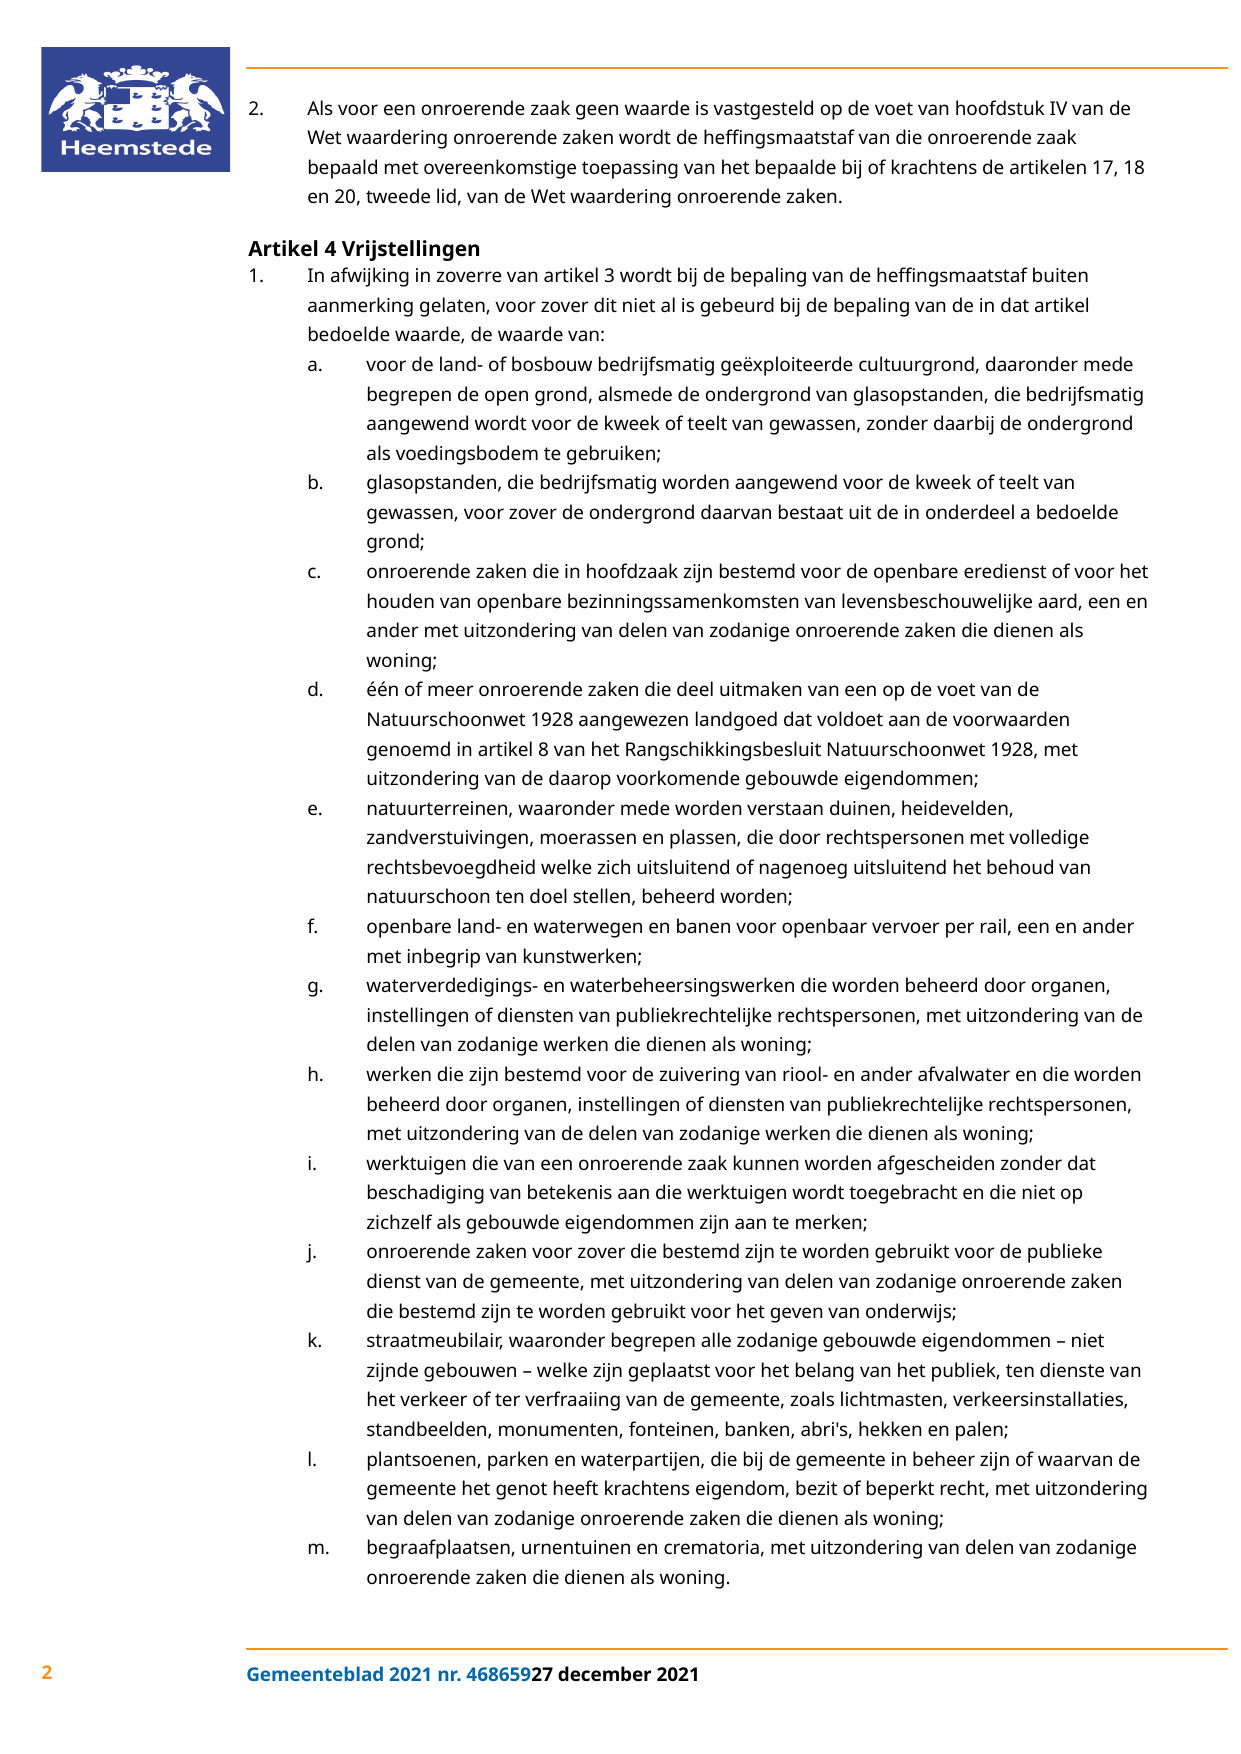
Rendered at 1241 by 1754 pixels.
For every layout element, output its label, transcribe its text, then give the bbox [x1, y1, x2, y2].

list werktuigen die van een onroerende zaak kunnen worden afgescheiden zonder dat beschadiging van betekenis aan die werktuigen wordt toegebracht en die niet op zichzelf als gebouwde eigendommen zijn aan te merken; [307, 1150, 1152, 1235]
list één of meer onroerende zaken die deel uitmaken van een op de voet van de Natuurschoonwet 1928 aangewezen landgoed dat voldoet aan de voorwaarden genoemd in artikel 8 van het Rangschikkingsbesluit Natuurschoonwet 1928, met uitzondering van de daarop voorkomende gebouwde eigendommen; [307, 677, 1152, 791]
list glasopstanden, die bedrijfsmatig worden aangewend voor de kweek of teelt van gewassen, voor zover de ondergrond daarvan bestaat uit de in onderdeel a bedoelde grond; [307, 469, 1152, 554]
list openbare land- en waterwegen en banen voor openbaar vervoer per rail, een en ander met inbegrip van kunstwerken; [307, 913, 1152, 968]
list werken die zijn bestemd voor de zuivering van riool- en ander afvalwater en die worden beheerd door organen, instellingen of diensten van publiekrechtelijke rechtspersonen, met uitzondering van de delen van zodanige werken die dienen als woning; [307, 1061, 1152, 1146]
list onroerende zaken die in hoofdzaak zijn bestemd voor de openbare eredienst of voor het houden van openbare bezinningssamenkomsten van levensbeschouwelijke aard, een en ander met uitzondering van delen van zodanige onroerende zaken die dienen als woning; [307, 558, 1152, 673]
list straatmeubilair, waaronder begrepen alle zodanige gebouwde eigendommen – niet zijnde gebouwen – welke zijn geplaatst voor het belang van het publiek, ten dienste van het verkeer of ter verfraaiing van de gemeente, zoals lichtmasten, verkeersinstallaties, standbeelden, monumenten, fonteinen, banken, abri's, hekken en palen; [307, 1327, 1152, 1442]
list natuurterreinen, waaronder mede worden verstaan duinen, heidevelden, zandverstuivingen, moerassen en plassen, die door rechtspersonen met volledige rechtsbevoegdheid welke zich uitsluitend of nagenoeg uitsluitend het behoud van natuurschoon ten doel stellen, beheerd worden; [307, 795, 1152, 909]
list Als voor een onroerende zaak geen waarde is vastgesteld op de voet van hoofdstuk IV van de Wet waardering onroerende zaken wordt de heffingsmaatstaf van die onroerende zaak bepaald met overeenkomstige toepassing van het bepaalde bij of krachtens de artikelen 17, 18 en 20, tweede lid, van de Wet waardering onroerende zaken. [248, 95, 1152, 209]
list voor de land- of bosbouw bedrijfsmatig geëxploiteerde cultuurgrond, daaronder mede begrepen de open grond, alsmede de ondergrond van glasopstanden, die bedrijfsmatig aangewend wordt voor de kweek of teelt van gewassen, zonder daarbij de ondergrond als voedingsbodem te gebruiken; [307, 351, 1152, 466]
picture [41, 47, 231, 172]
list begraafplaatsen, urnentuinen en crematoria, met uitzondering van delen van zodanige onroerende zaken die dienen als woning. [307, 1534, 1152, 1590]
list waterverdedigings- en waterbeheersingswerken die worden beheerd door organen, instellingen of diensten van publiekrechtelijke rechtspersonen, met uitzondering van de delen van zodanige werken die dienen als woning; [307, 972, 1152, 1057]
list plantsoenen, parken en waterpartijen, die bij de gemeente in beheer zijn of waarvan de gemeente het genot heeft krachtens eigendom, bezit of beperkt recht, met uitzondering van delen van zodanige onroerende zaken die dienen als woning; [307, 1446, 1152, 1531]
text Artikel 4 Vrijstellingen [248, 234, 1152, 262]
list onroerende zaken voor zover die bestemd zijn te worden gebruikt voor de publieke dienst van de gemeente, met uitzondering van delen van zodanige onroerende zaken die bestemd zijn te worden gebruikt voor het geven van onderwijs; [307, 1239, 1152, 1323]
list In afwijking in zoverre van artikel 3 wordt bij de bepaling van de heffingsmaatstaf buiten aanmerking gelaten, voor zover dit niet al is gebeurd bij de bepaling van de in dat artikel bedoelde waarde, de waarde van: [248, 262, 1152, 347]
